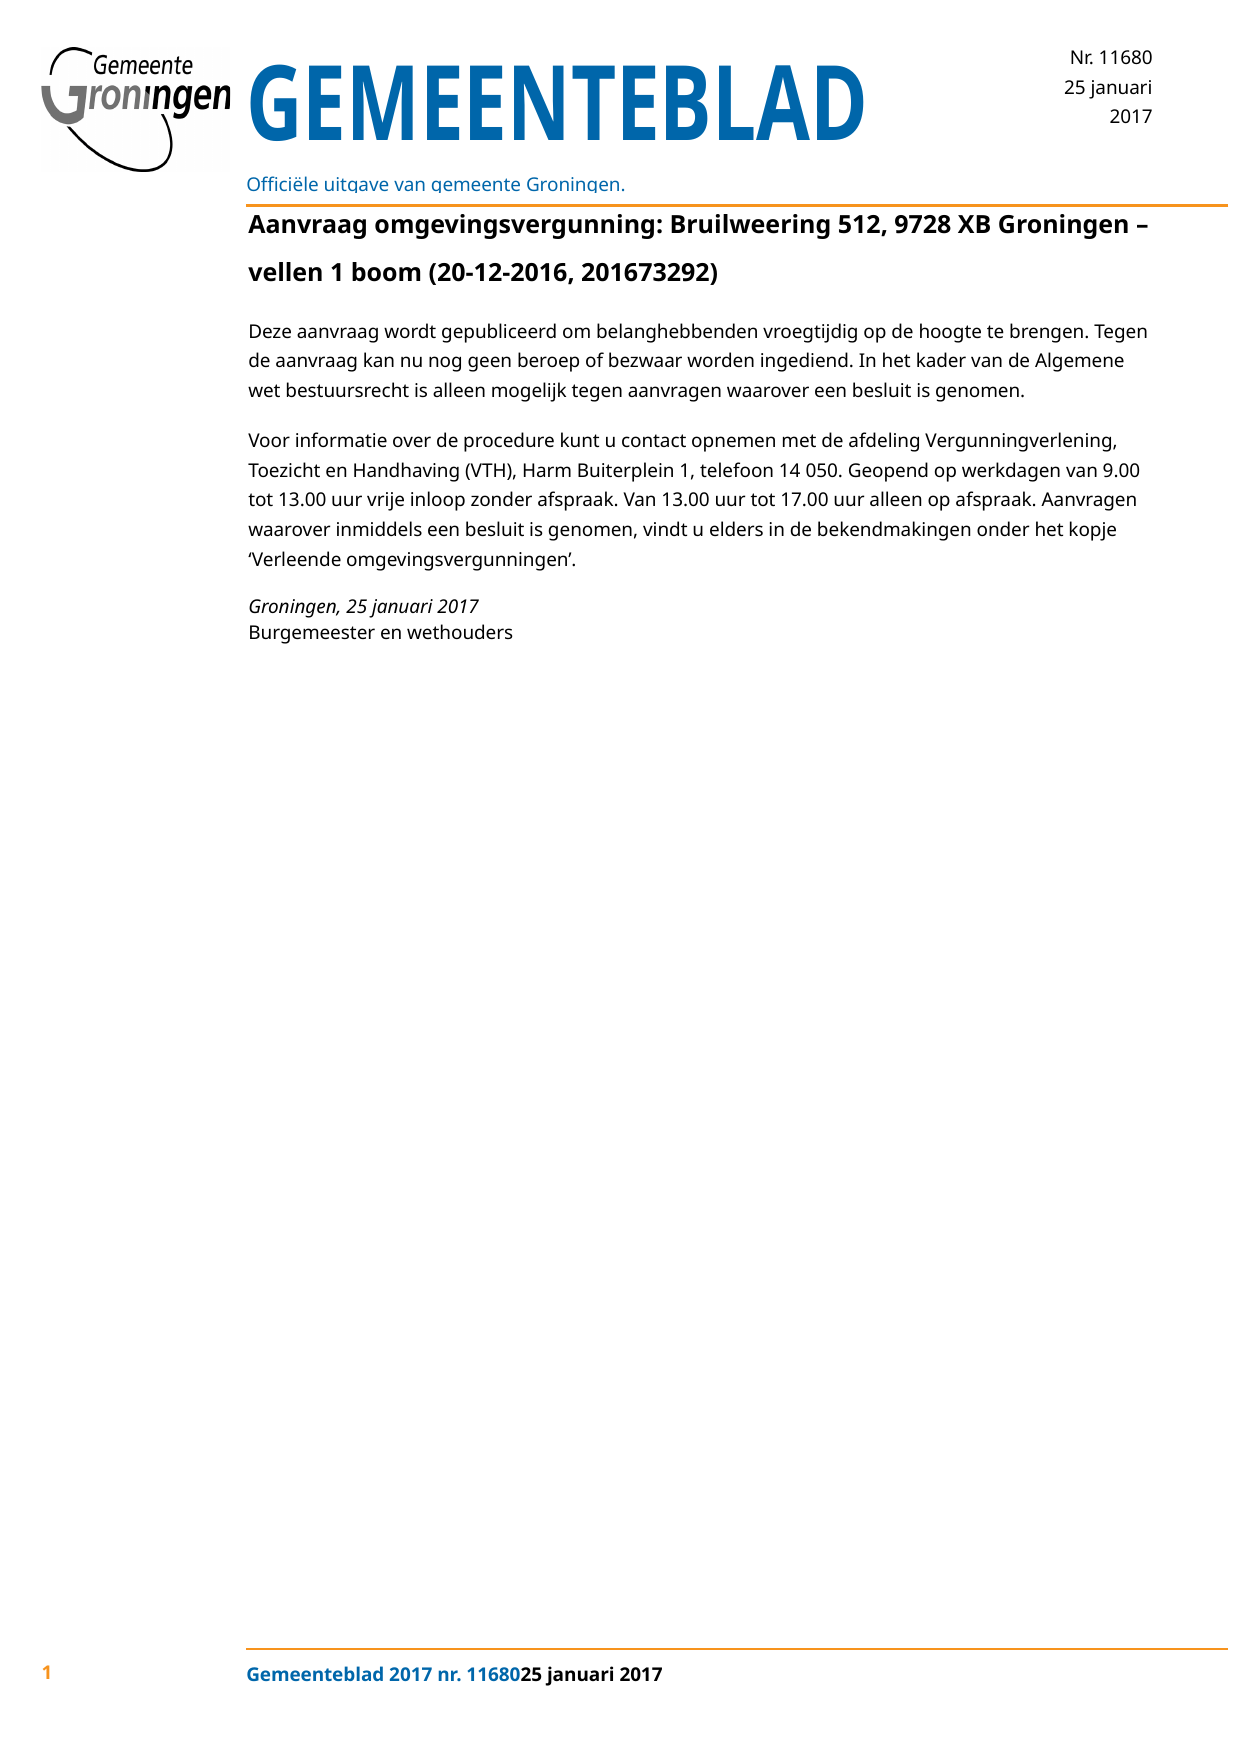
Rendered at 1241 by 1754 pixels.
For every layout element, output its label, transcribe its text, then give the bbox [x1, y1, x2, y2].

text Deze aanvraag wordt gepubliceerd om belanghebbenden vroegtijdig op de hoogte te brengen. Tegen de aanvraag kan nu nog geen beroep of bezwaar worden ingediend. In het kader van de Algemene wet bestuursrecht is alleen mogelijk tegen aanvragen waarover een besluit is genomen. [248, 318, 1152, 403]
text Voor informatie over de procedure kunt u contact opnemen met de afdeling Vergunningverlening, Toezicht en Handhaving (VTH), Harm Buiterplein 1, telefoon 14 050. Geopend op werkdagen van 9.00 tot 13.00 uur vrije inloop zonder afspraak. Van 13.00 uur tot 17.00 uur alleen op afspraak. Aanvragen waarover inmiddels een besluit is genomen, vindt u elders in de bekendmakingen onder het kopje ‘Verleende omgevingsvergunningen’. [248, 427, 1152, 572]
text Burgemeester en wethouders [248, 619, 1152, 645]
text Aanvraag omgevingsvergunning: Bruilweering 512, 9728 XB Groningen – vellen 1 boom (20-12-2016, 201673292) [248, 207, 1152, 288]
picture [41, 47, 231, 172]
text Groningen, 25 januari 2017 [248, 594, 1152, 619]
